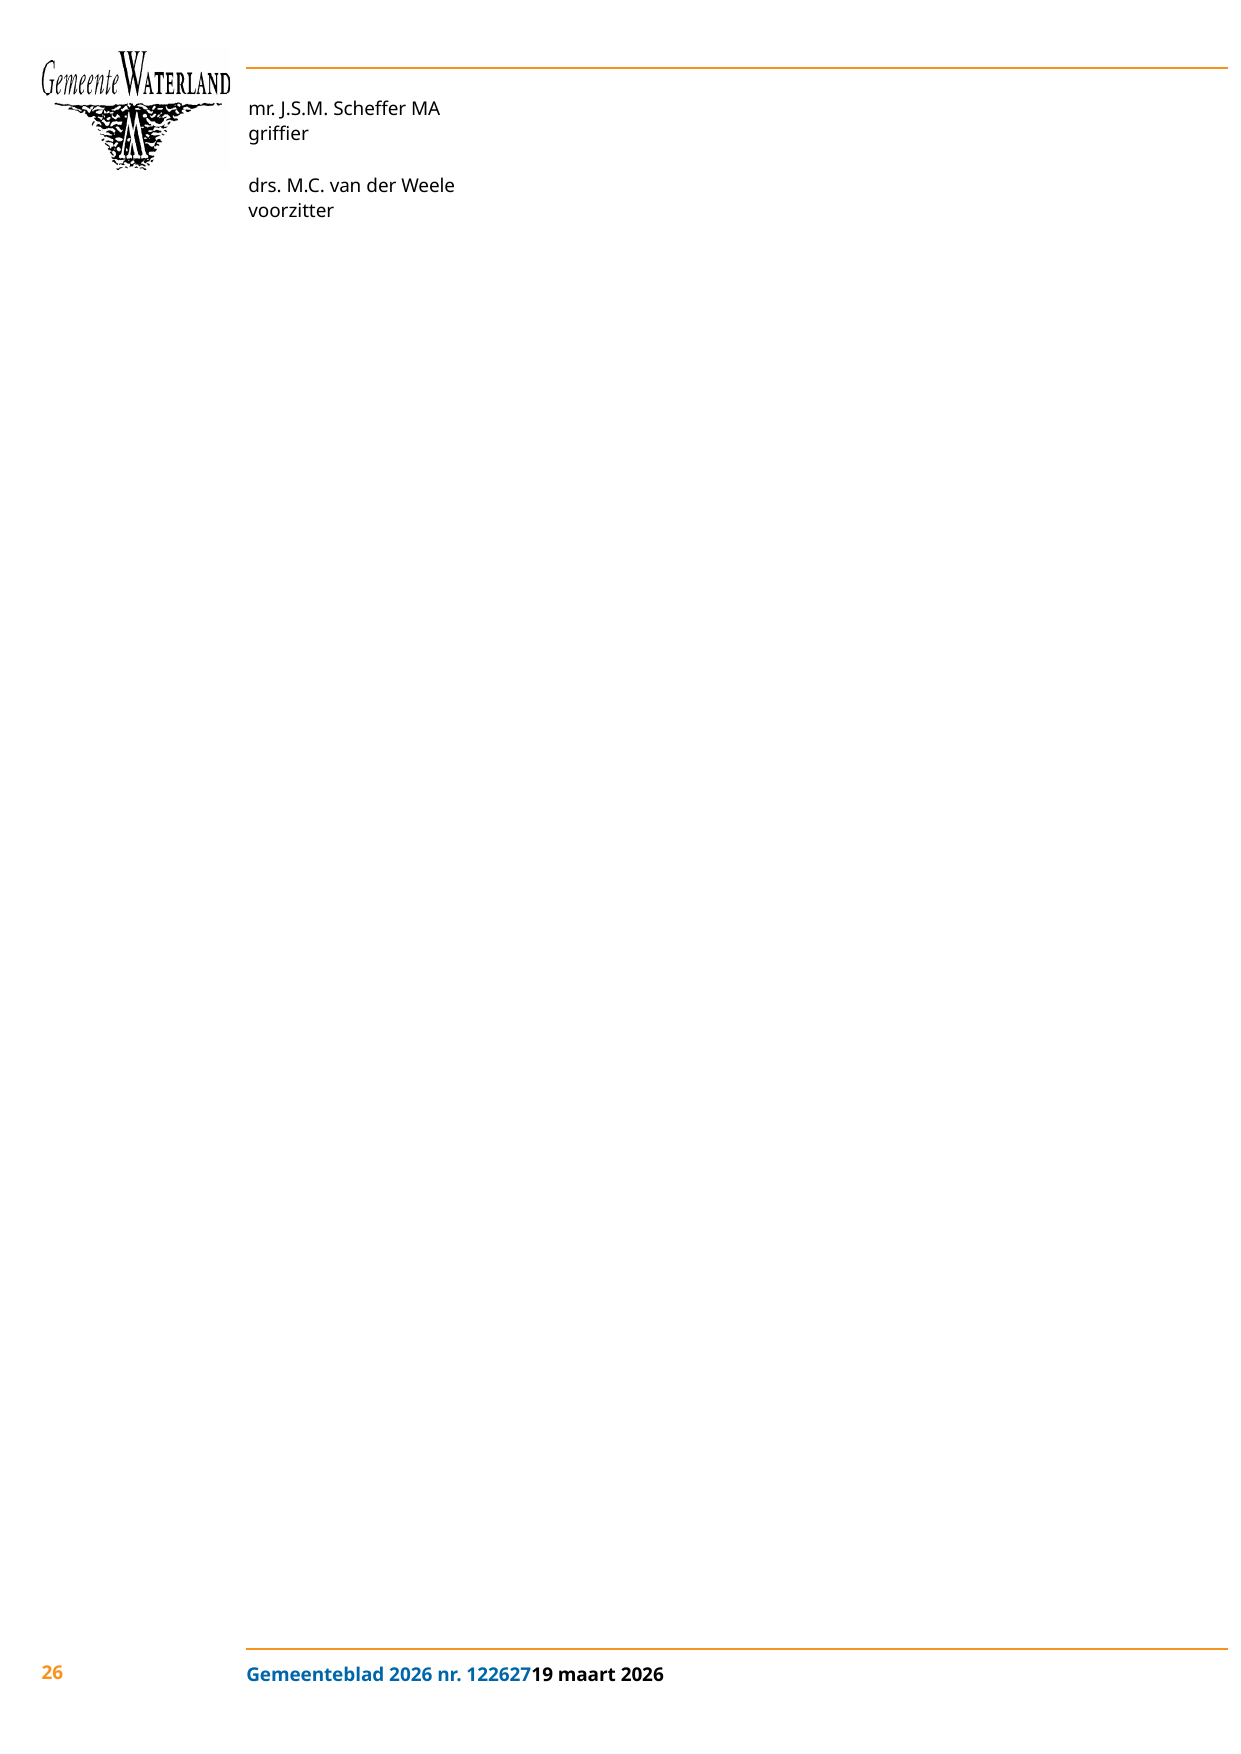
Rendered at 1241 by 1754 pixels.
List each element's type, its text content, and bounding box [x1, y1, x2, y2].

text griffier [248, 121, 1152, 146]
text mr. J.S.M. Scheffer MA [248, 95, 1152, 121]
text drs. M.C. van der Weele [248, 172, 1152, 198]
text voorzitter [248, 198, 1152, 223]
picture [41, 47, 231, 172]
